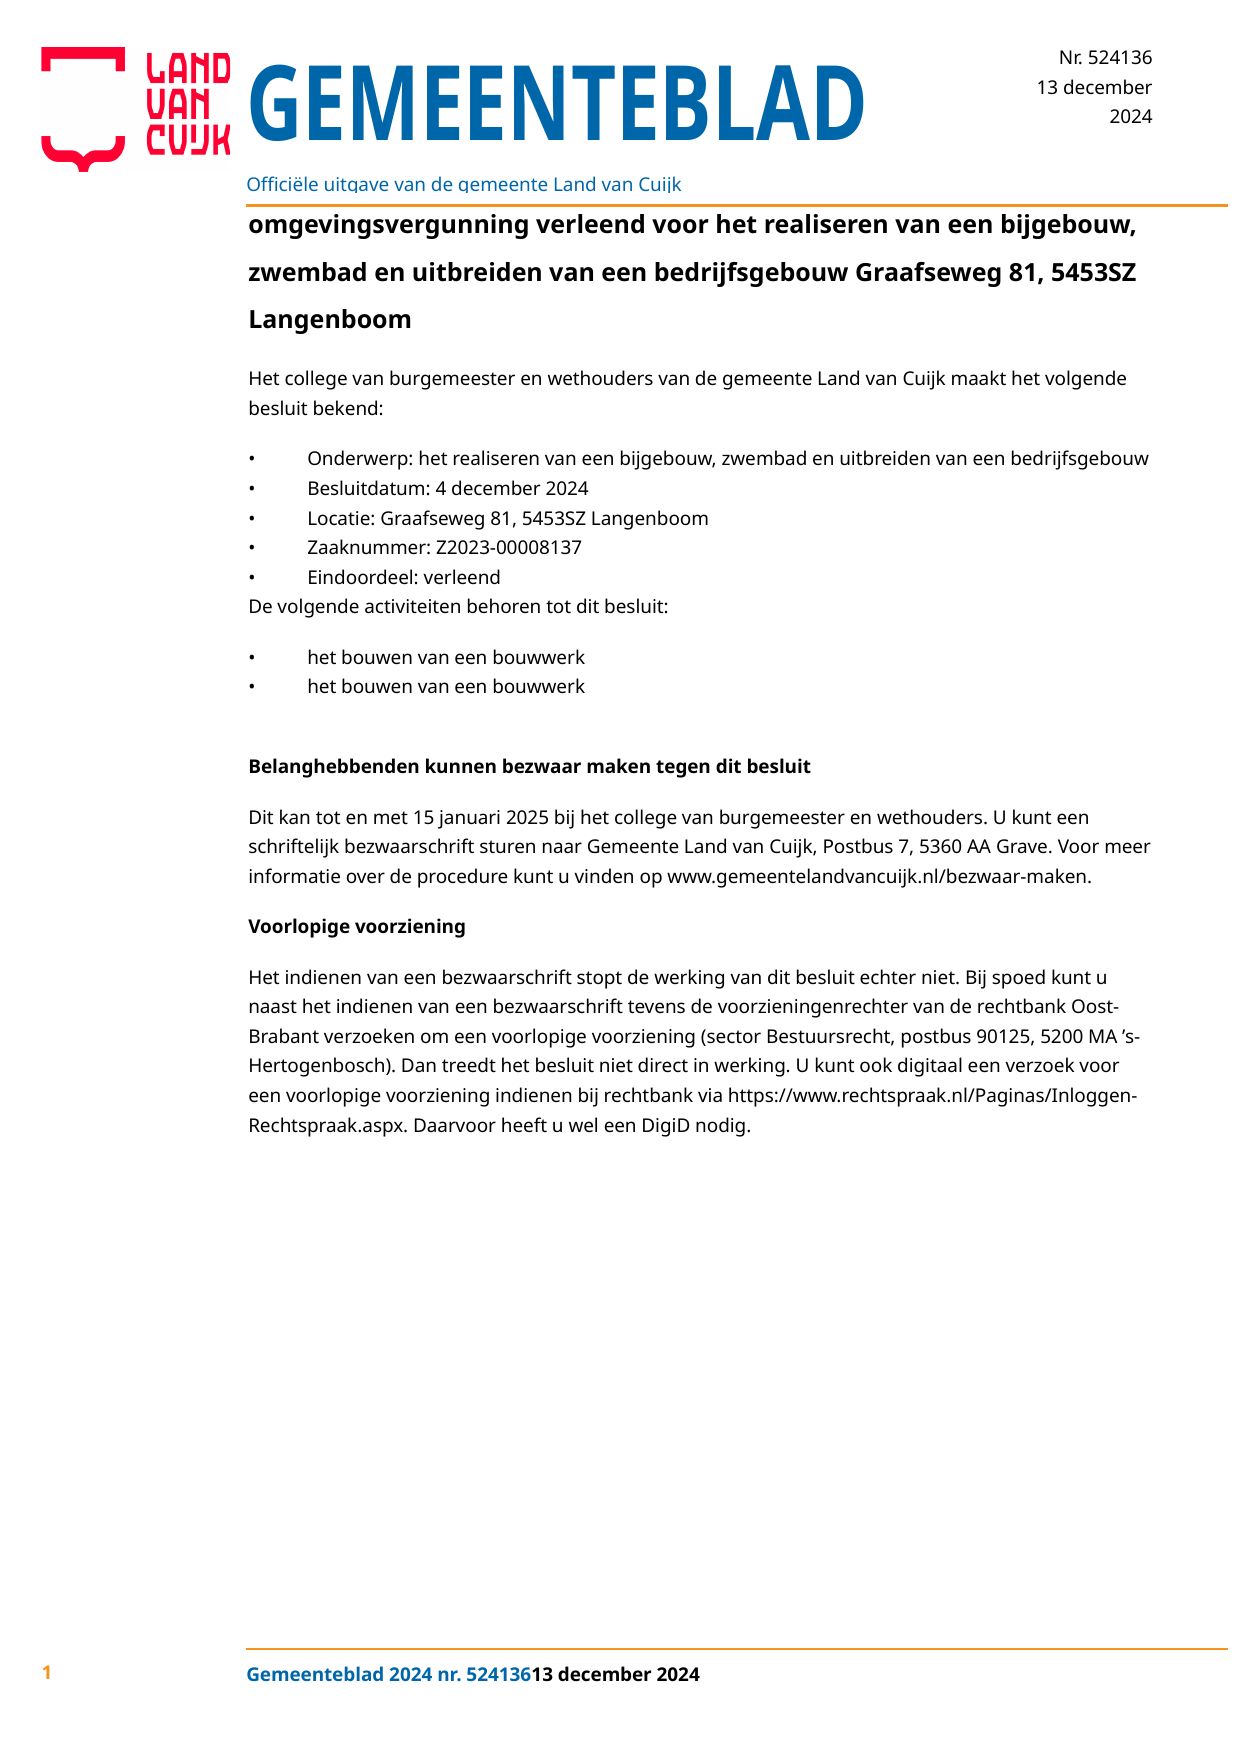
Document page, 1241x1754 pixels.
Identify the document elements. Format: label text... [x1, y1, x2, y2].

text omgevingsvergunning verleend voor het realiseren van een bijgebouw, zwembad en uitbreiden van een bedrijfsgebouw Graafseweg 81, 5453SZ Langenboom [248, 207, 1152, 336]
list Eindoordeel: verleend [248, 564, 1152, 589]
text Het indienen van een bezwaarschrift stopt de werking van dit besluit echter niet. Bij spoed kunt u naast het indienen van een bezwaarschrift tevens de voorzieningenrechter van de rechtbank Oost-Brabant verzoeken om een voorlopige voorziening (sector Bestuursrecht, postbus 90125, 5200 MA ’s-Hertogenbosch). Dan treedt het besluit niet direct in werking. U kunt ook digitaal een verzoek voor een voorlopige voorziening indienen bij rechtbank via https://www.rechtspraak.nl/Paginas/Inloggen-Rechtspraak.aspx. Daarvoor heeft u wel een DigiD nodig. [248, 964, 1152, 1137]
list Besluitdatum: 4 december 2024 [248, 475, 1152, 501]
text Belanghebbenden kunnen bezwaar maken tegen dit besluit [248, 753, 1152, 779]
picture [41, 47, 231, 172]
text Voorlopige voorziening [248, 913, 1152, 939]
list het bouwen van een bouwwerk [248, 644, 1152, 669]
text De volgende activiteiten behoren tot dit besluit: [248, 593, 1152, 619]
list Locatie: Graafseweg 81, 5453SZ Langenboom [248, 505, 1152, 530]
text Dit kan tot en met 15 januari 2025 bij het college van burgemeester en wethouders. U kunt een schriftelijk bezwaarschrift sturen naar Gemeente Land van Cuijk, Postbus 7, 5360 AA Grave. Voor meer informatie over de procedure kunt u vinden op www.gemeentelandvancuijk.nl/bezwaar-maken. [248, 804, 1152, 889]
text Het college van burgemeester en wethouders van de gemeente Land van Cuijk maakt het volgende besluit bekend: [248, 366, 1152, 421]
list Onderwerp: het realiseren van een bijgebouw, zwembad en uitbreiden van een bedrijfsgebouw [248, 446, 1152, 471]
list Zaaknummer: Z2023-00008137 [248, 534, 1152, 560]
list het bouwen van een bouwwerk [248, 673, 1152, 699]
